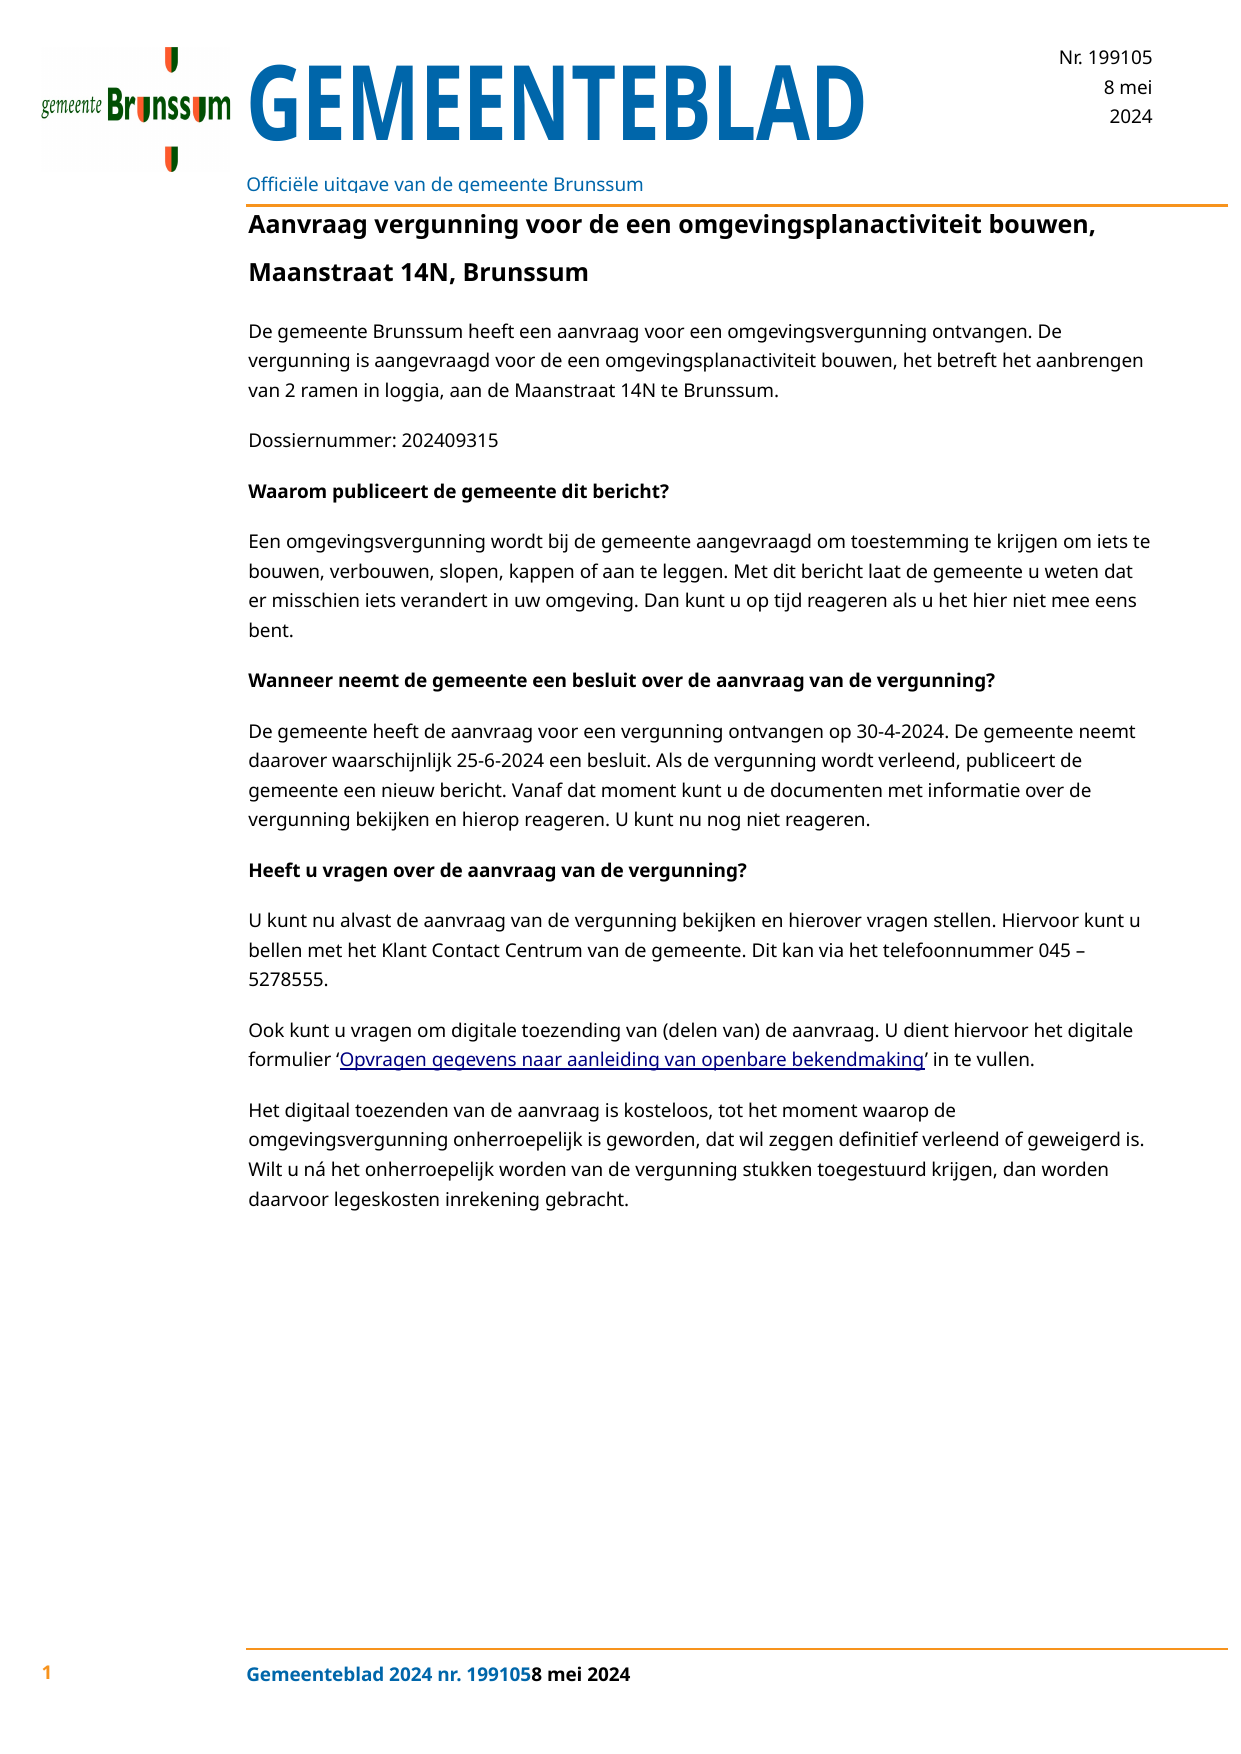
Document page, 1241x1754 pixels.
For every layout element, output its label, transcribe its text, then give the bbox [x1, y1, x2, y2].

text U kunt nu alvast de aanvraag van de vergunning bekijken en hierover vragen stellen. Hiervoor kunt u bellen met het Klant Contact Centrum van de gemeente. Dit kan via het telefoonnummer 045 – 5278555. [248, 907, 1152, 992]
text Ook kunt u vragen om digitale toezending van (delen van) de aanvraag. U dient hiervoor het digitale formulier ‘Opvragen gegevens naar aanleiding van openbare bekendmaking’ in te vullen. [248, 1017, 1152, 1072]
text Dossiernummer: 202409315 [248, 427, 1152, 453]
text Een omgevingsvergunning wordt bij de gemeente aangevraagd om toestemming te krijgen om iets te bouwen, verbouwen, slopen, kappen of aan te leggen. Met dit bericht laat de gemeente u weten dat er misschien iets verandert in uw omgeving. Dan kunt u op tijd reageren als u het hier niet mee eens bent. [248, 528, 1152, 643]
picture [41, 47, 231, 172]
text Heeft u vragen over de aanvraag van de vergunning? [248, 857, 1152, 883]
text De gemeente Brunssum heeft een aanvraag voor een omgevingsvergunning ontvangen. De vergunning is aangevraagd voor de een omgevingsplanactiviteit bouwen, het betreft het aanbrengen van 2 ramen in loggia, aan de Maanstraat 14N te Brunssum. [248, 318, 1152, 403]
text Waarom publiceert de gemeente dit bericht? [248, 478, 1152, 504]
text Het digitaal toezenden van de aanvraag is kosteloos, tot het moment waarop de omgevingsvergunning onherroepelijk is geworden, dat wil zeggen definitief verleend of geweigerd is. Wilt u ná het onherroepelijk worden van de vergunning stukken toegestuurd krijgen, dan worden daarvoor legeskosten inrekening gebracht. [248, 1097, 1152, 1212]
text Aanvraag vergunning voor de een omgevingsplanactiviteit bouwen, Maanstraat 14N, Brunssum [248, 207, 1152, 288]
text Wanneer neemt de gemeente een besluit over de aanvraag van de vergunning? [248, 667, 1152, 693]
text De gemeente heeft de aanvraag voor een vergunning ontvangen op 30-4-2024. De gemeente neemt daarover waarschijnlijk 25-6-2024 een besluit. Als de vergunning wordt verleend, publiceert de gemeente een nieuw bericht. Vanaf dat moment kunt u de documenten met informatie over de vergunning bekijken en hierop reageren. U kunt nu nog niet reageren. [248, 718, 1152, 832]
